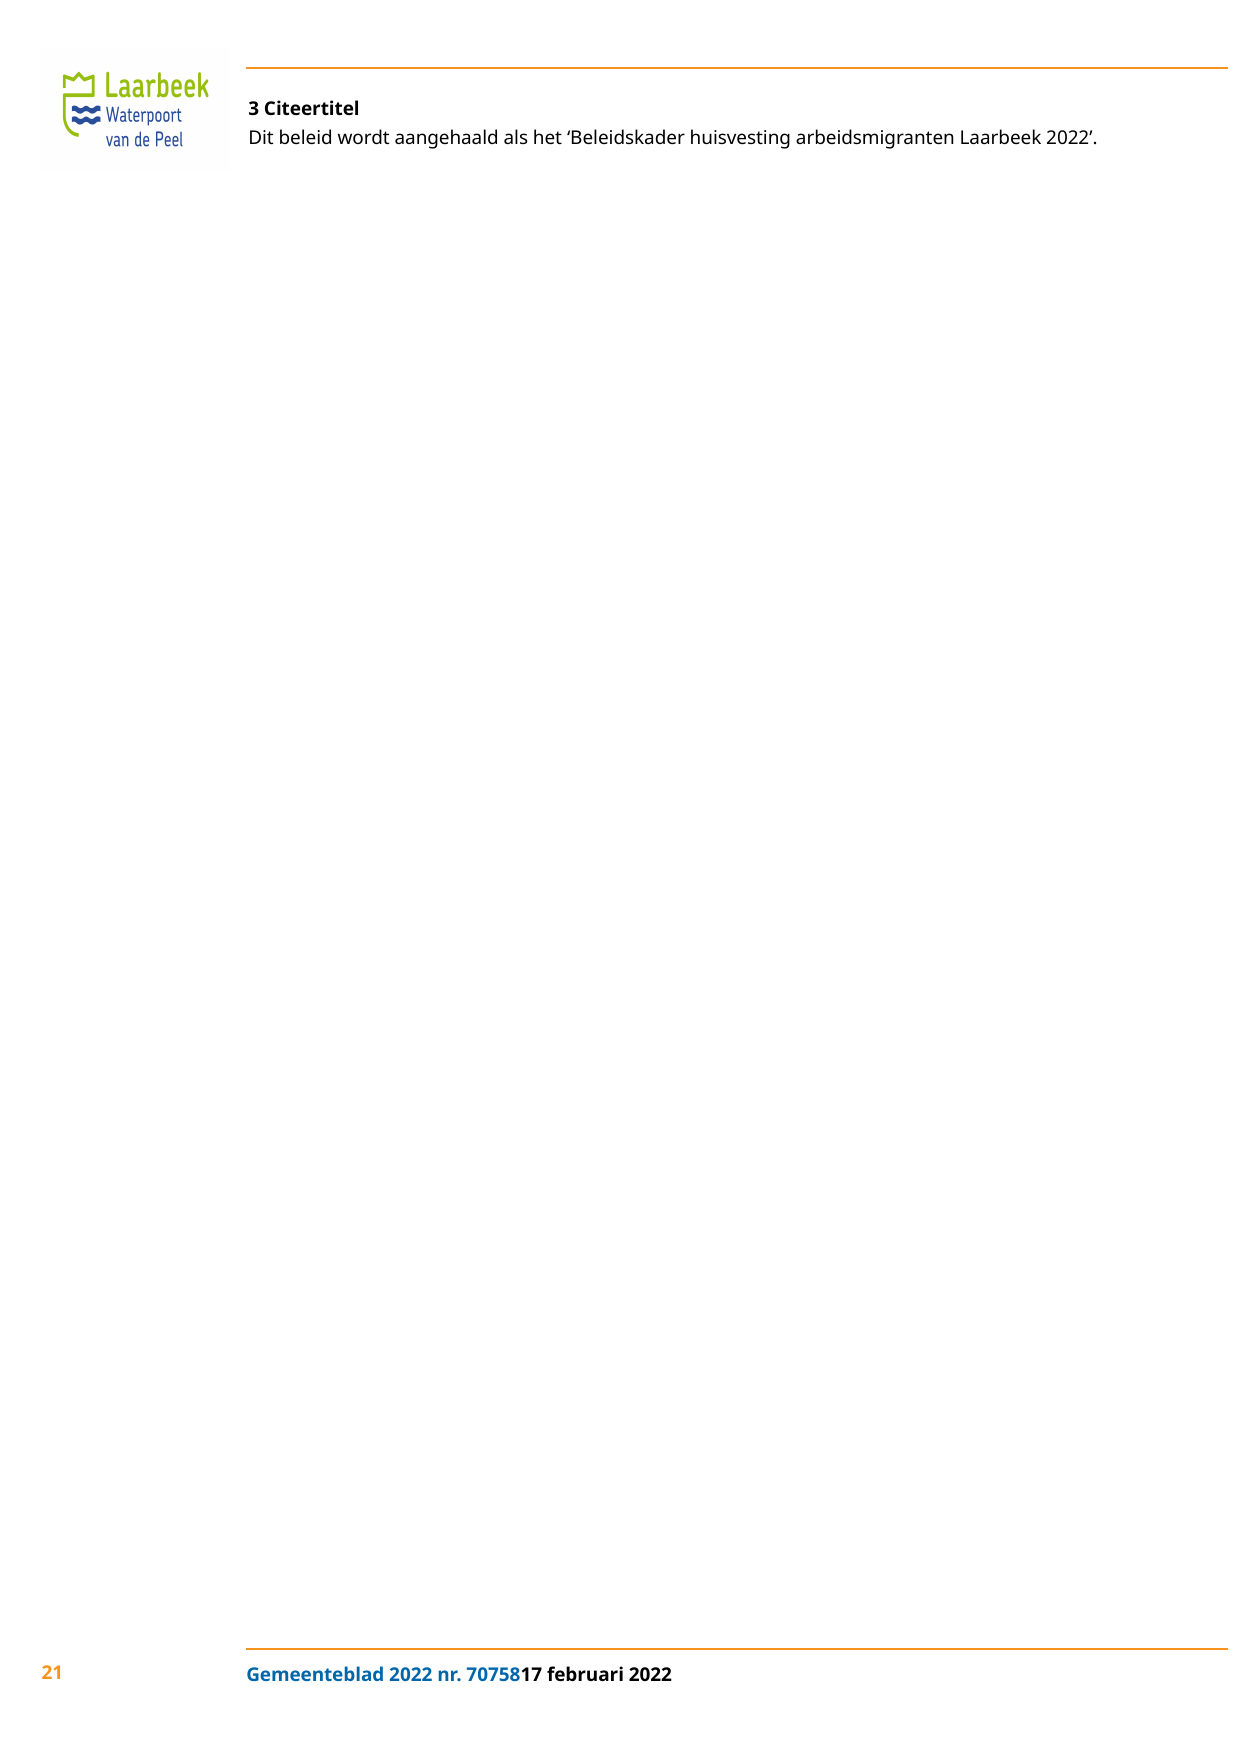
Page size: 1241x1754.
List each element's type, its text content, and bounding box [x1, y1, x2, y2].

text 3 Citeertitel [248, 95, 1152, 121]
picture [41, 47, 231, 172]
text Dit beleid wordt aangehaald als het ‘Beleidskader huisvesting arbeidsmigranten Laarbeek 2022’. [248, 124, 1152, 150]
